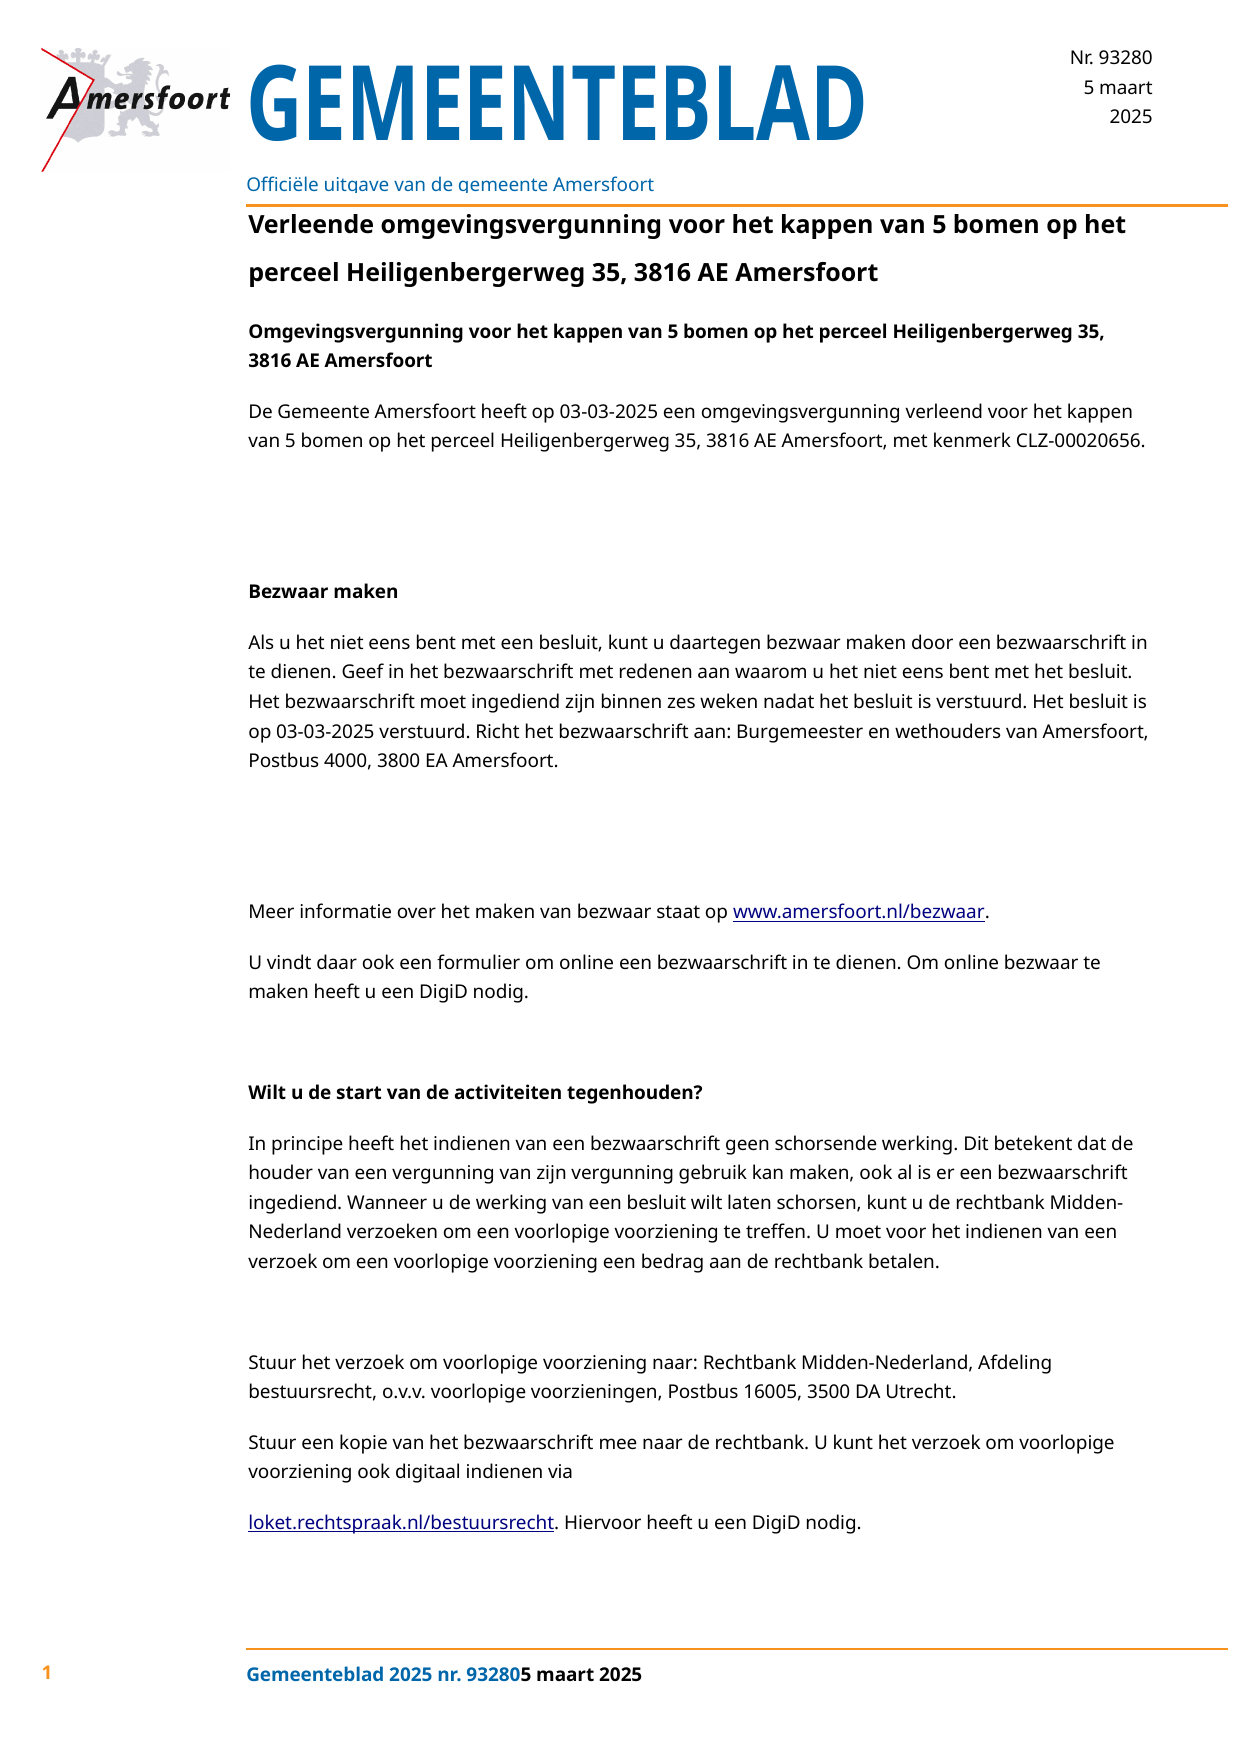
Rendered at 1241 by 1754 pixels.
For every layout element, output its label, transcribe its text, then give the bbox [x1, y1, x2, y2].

text Bezwaar maken [248, 579, 1152, 604]
text De Gemeente Amersfoort heeft op 03-03-2025 een omgevingsvergunning verleend voor het kappen van 5 bomen op het perceel Heiligenbergerweg 35, 3816 AE Amersfoort, met kenmerk CLZ-00020656. [248, 398, 1152, 453]
text Stuur het verzoek om voorlopige voorziening naar: Rechtbank Midden-Nederland, Afdeling bestuursrecht, o.v.v. voorlopige voorzieningen, Postbus 16005, 3500 DA Utrecht. [248, 1349, 1152, 1404]
text loket.rechtspraak.nl/bestuursrecht. Hiervoor heeft u een DigiD nodig. [248, 1509, 1152, 1535]
text Meer informatie over het maken van bezwaar staat op www.amersfoort.nl/bezwaar. [248, 899, 1152, 924]
text U vindt daar ook een formulier om online een bezwaarschrift in te dienen. Om online bezwaar te maken heeft u een DigiD nodig. [248, 949, 1152, 1004]
text Omgevingsvergunning voor het kappen van 5 bomen op het perceel Heiligenbergerweg 35, 3816 AE Amersfoort [248, 318, 1152, 373]
text Stuur een kopie van het bezwaarschrift mee naar de rechtbank. U kunt het verzoek om voorlopige voorziening ook digitaal indienen via [248, 1429, 1152, 1484]
text Wilt u de start van de activiteiten tegenhouden? [248, 1079, 1152, 1105]
picture [41, 47, 231, 172]
text Verleende omgevingsvergunning voor het kappen van 5 bomen op het perceel Heiligenbergerweg 35, 3816 AE Amersfoort [248, 207, 1152, 288]
text Als u het niet eens bent met een besluit, kunt u daartegen bezwaar maken door een bezwaarschrift in te dienen. Geef in het bezwaarschrift met redenen aan waarom u het niet eens bent met het besluit. Het bezwaarschrift moet ingediend zijn binnen zes weken nadat het besluit is verstuurd. Het besluit is op 03-03-2025 verstuurd. Richt het bezwaarschrift aan: Burgemeester en wethouders van Amersfoort, Postbus 4000, 3800 EA Amersfoort. [248, 629, 1152, 773]
text In principe heeft het indienen van een bezwaarschrift geen schorsende werking. Dit betekent dat de houder van een vergunning van zijn vergunning gebruik kan maken, ook al is er een bezwaarschrift ingediend. Wanneer u de werking van een besluit wilt laten schorsen, kunt u de rechtbank Midden-Nederland verzoeken om een voorlopige voorziening te treffen. U moet voor het indienen van een verzoek om een voorlopige voorziening een bedrag aan de rechtbank betalen. [248, 1130, 1152, 1274]
